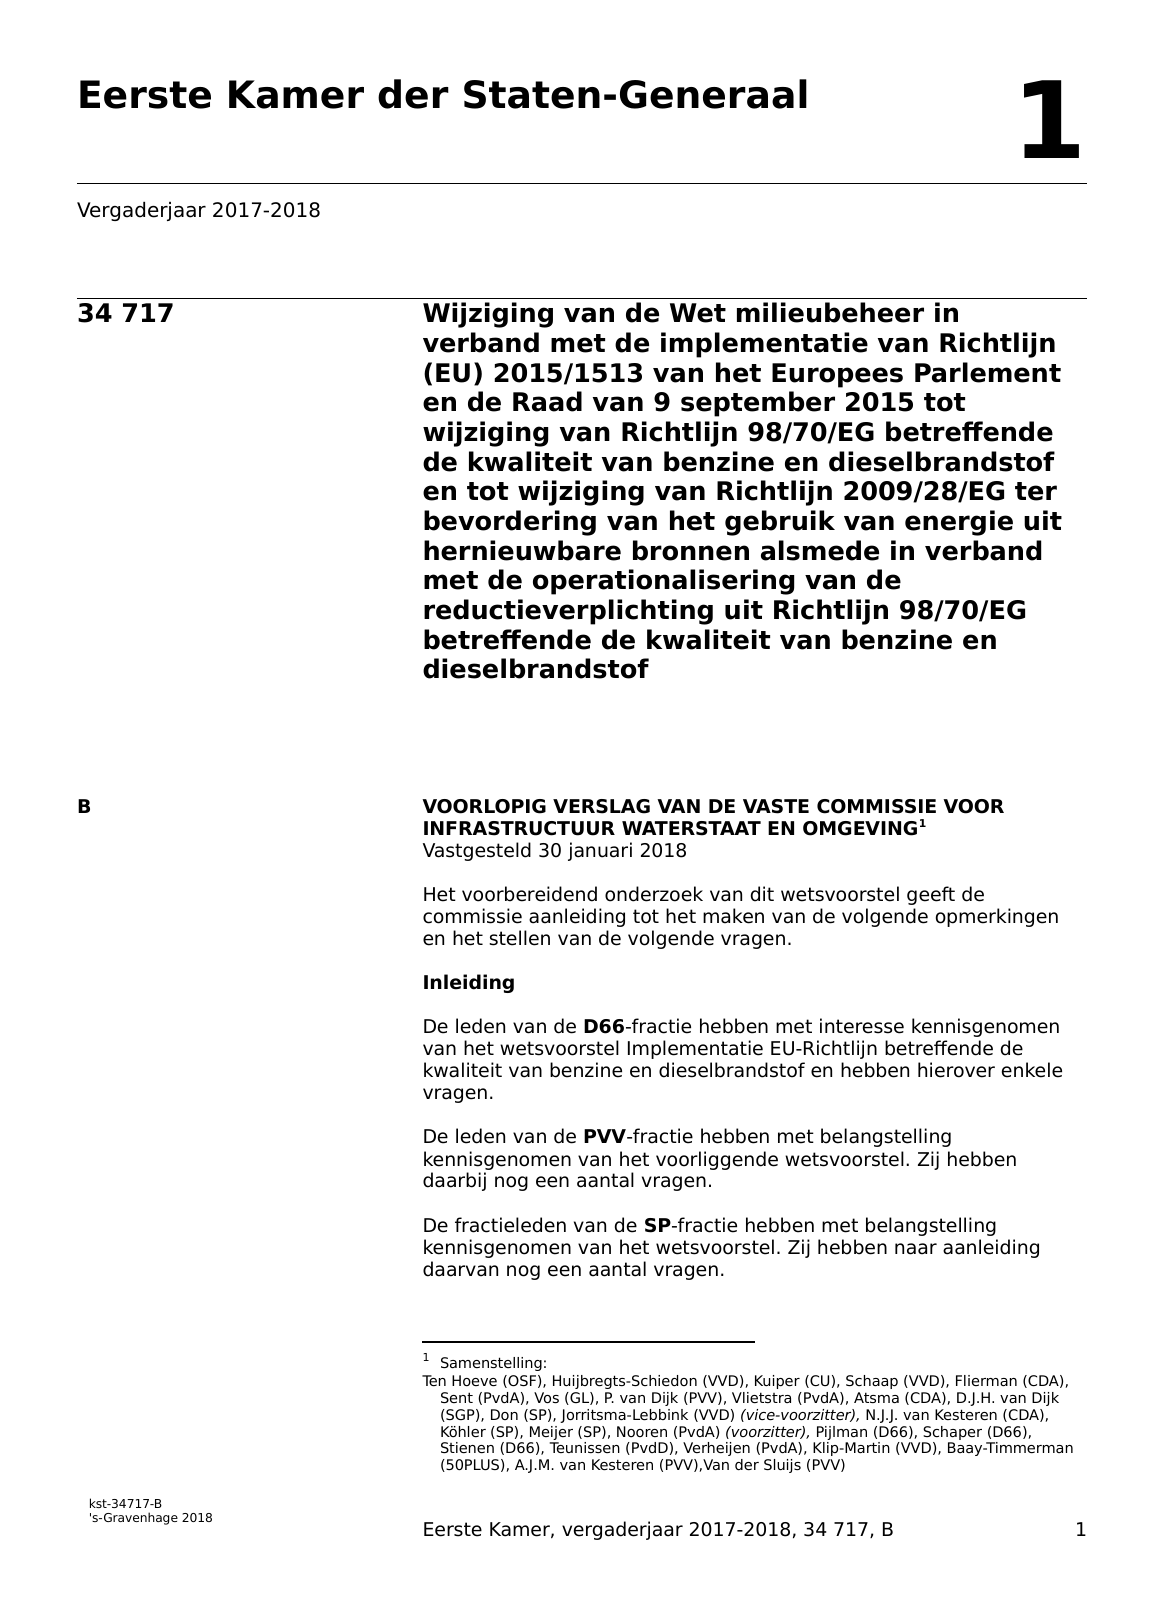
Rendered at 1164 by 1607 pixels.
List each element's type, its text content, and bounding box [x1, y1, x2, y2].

text Ten Hoeve (OSF), Huijbregts-Schiedon (VVD), Kuiper (CU), Schaap (VVD), Flierman (CDA), Sent (PvdA), Vos (GL), P. van Dijk (PVV), Vlietstra (PvdA), Atsma (CDA), D.J.H. van Dijk (SGP), Don (SP), Jorritsma-Lebbink (VVD) (vice-voorzitter), N.J.J. van Kesteren (CDA), Köhler (SP), Meijer (SP), Nooren (PvdA) (voorzitter), Pijlman (D66), Schaper (D66), Stienen (D66), Teunissen (PvdD), Verheijen (PvdA), Klip-Martin (VVD), Baay-Timmerman (50PLUS), A.J.M. van Kesteren (PVV),Van der Sluijs (PVV) [422, 1373, 1087, 1474]
table_cell Vergaderjaar 2017-2018 [77, 184, 1087, 298]
subtitle Inleiding [422, 972, 1087, 994]
table_header Eerste Kamer der Staten-Generaal [77, 59, 886, 183]
text kst-34717-B [88, 1497, 323, 1511]
table_header 1 [886, 59, 1087, 183]
text 's-Gravenhage 2018 [88, 1511, 323, 1525]
text De fractieleden van de SP-fractie hebben met belangstelling kennisgenomen van het wetsvoorstel. Zij hebben naar aanleiding daarvan nog een aantal vragen. [422, 1214, 1087, 1281]
text Samenstelling: [422, 1351, 1087, 1373]
text De leden van de D66-fractie hebben met interesse kennisgenomen van het wetsvoorstel Implementatie EU-Richtlijn betreffende de kwaliteit van benzine en dieselbrandstof en hebben hierover enkele vragen. [422, 1016, 1087, 1104]
text Vastgesteld 30 januari 2018 [422, 840, 1087, 862]
subtitle B VOORLOPIG VERSLAG VAN DE VASTE COMMISSIE VOOR INFRASTRUCTUUR WATERSTAAT EN OMGEVING [77, 796, 1087, 840]
text De leden van de PVV-fractie hebben met belangstelling kennisgenomen van het voorliggende wetsvoorstel. Zij hebben daarbij nog een aantal vragen. [422, 1126, 1087, 1192]
subtitle 34 717 Wijziging van de Wet milieubeheer in verband met de implementatie van Richtlijn (EU) 2015/1513 van het Europees Parlement en de Raad van 9 september 2015 tot wijziging van Richtlijn 98/70/EG betreffende de kwaliteit van benzine en dieselbrandstof en tot wijziging van Richtlijn 2009/28/EG ter bevordering van het gebruik van energie uit hernieuwbare bronnen alsmede in verband met de operationalisering van de reductieverplichting uit Richtlijn 98/70/EG betreffende de kwaliteit van benzine en dieselbrandstof [77, 299, 1087, 685]
text Het voorbereidend onderzoek van dit wetsvoorstel geeft de commissie aanleiding tot het maken van de volgende opmerkingen en het stellen van de volgende vragen. [422, 884, 1087, 950]
